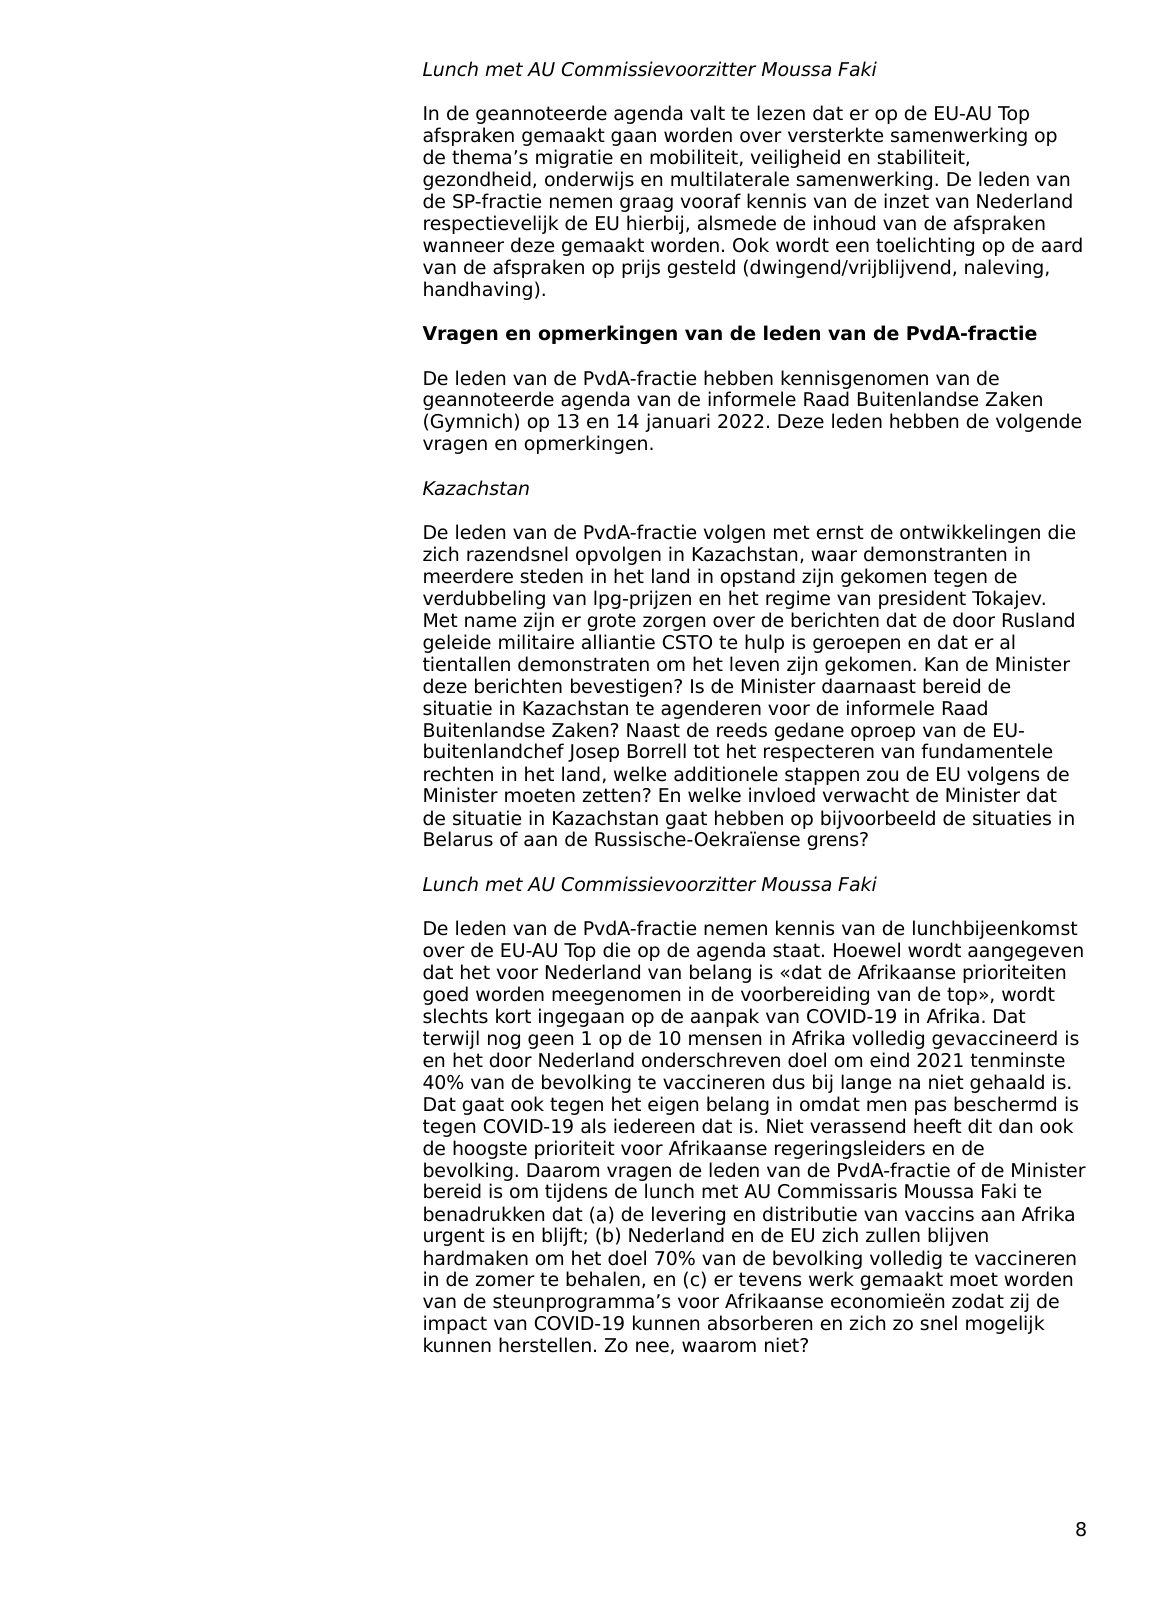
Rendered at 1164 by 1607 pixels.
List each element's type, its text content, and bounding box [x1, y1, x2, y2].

text In de geannoteerde agenda valt te lezen dat er op de EU-AU Top afspraken gemaakt gaan worden over versterkte samenwerking op de thema’s migratie en mobiliteit, veiligheid en stabiliteit, gezondheid, onderwijs en multilaterale samenwerking. De leden van de SP-fractie nemen graag vooraf kennis van de inzet van Nederland respectievelijk de EU hierbij, alsmede de inhoud van de afspraken wanneer deze gemaakt worden. Ook wordt een toelichting op de aard van de afspraken op prijs gesteld (dwingend/vrijblijvend, naleving, handhaving). [422, 103, 1087, 301]
subtitle Vragen en opmerkingen van de leden van de PvdA-fractie [422, 323, 1087, 345]
text De leden van de PvdA-fractie nemen kennis van de lunchbijeenkomst over de EU-AU Top die op de agenda staat. Hoewel wordt aangegeven dat het voor Nederland van belang is «dat de Afrikaanse prioriteiten goed worden meegenomen in de voorbereiding van de top», wordt slechts kort ingegaan op de aanpak van COVID-19 in Afrika. Dat terwijl nog geen 1 op de 10 mensen in Afrika volledig gevaccineerd is en het door Nederland onderschreven doel om eind 2021 tenminste 40% van de bevolking te vaccineren dus bij lange na niet gehaald is. Dat gaat ook tegen het eigen belang in omdat men pas beschermd is tegen COVID-19 als iedereen dat is. Niet verassend heeft dit dan ook de hoogste prioriteit voor Afrikaanse regeringsleiders en de bevolking. Daarom vragen de leden van de PvdA-fractie of de Minister bereid is om tijdens de lunch met AU Commissaris Moussa Faki te benadrukken dat (a) de levering en distributie van vaccins aan Afrika urgent is en blijft; (b) Nederland en de EU zich zullen blijven hardmaken om het doel 70% van de bevolking volledig te vaccineren in de zomer te behalen, en (c) er tevens werk gemaakt moet worden van de steunprogramma’s voor Afrikaanse economieën zodat zij de impact van COVID-19 kunnen absorberen en zich zo snel mogelijk kunnen herstellen. Zo nee, waarom niet? [422, 918, 1087, 1357]
text De leden van de PvdA-fractie hebben kennisgenomen van de geannoteerde agenda van de informele Raad Buitenlandse Zaken (Gymnich) op 13 en 14 januari 2022. Deze leden hebben de volgende vragen en opmerkingen. [422, 367, 1087, 455]
subtitle Lunch met AU Commissievoorzitter Moussa Faki [422, 59, 1087, 81]
subtitle Lunch met AU Commissievoorzitter Moussa Faki [422, 873, 1087, 896]
text De leden van de PvdA-fractie volgen met ernst de ontwikkelingen die zich razendsnel opvolgen in Kazachstan, waar demonstranten in meerdere steden in het land in opstand zijn gekomen tegen de verdubbeling van lpg-prijzen en het regime van president Tokajev. Met name zijn er grote zorgen over de berichten dat de door Rusland geleide militaire alliantie CSTO te hulp is geroepen en dat er al tientallen demonstraten om het leven zijn gekomen. Kan de Minister deze berichten bevestigen? Is de Minister daarnaast bereid de situatie in Kazachstan te agenderen voor de informele Raad Buitenlandse Zaken? Naast de reeds gedane oproep van de EU-buitenlandchef Josep Borrell tot het respecteren van fundamentele rechten in het land, welke additionele stappen zou de EU volgens de Minister moeten zetten? En welke invloed verwacht de Minister dat de situatie in Kazachstan gaat hebben op bijvoorbeeld de situaties in Belarus of aan de Russische-Oekraïense grens? [422, 522, 1087, 851]
subtitle Kazachstan [422, 477, 1087, 499]
